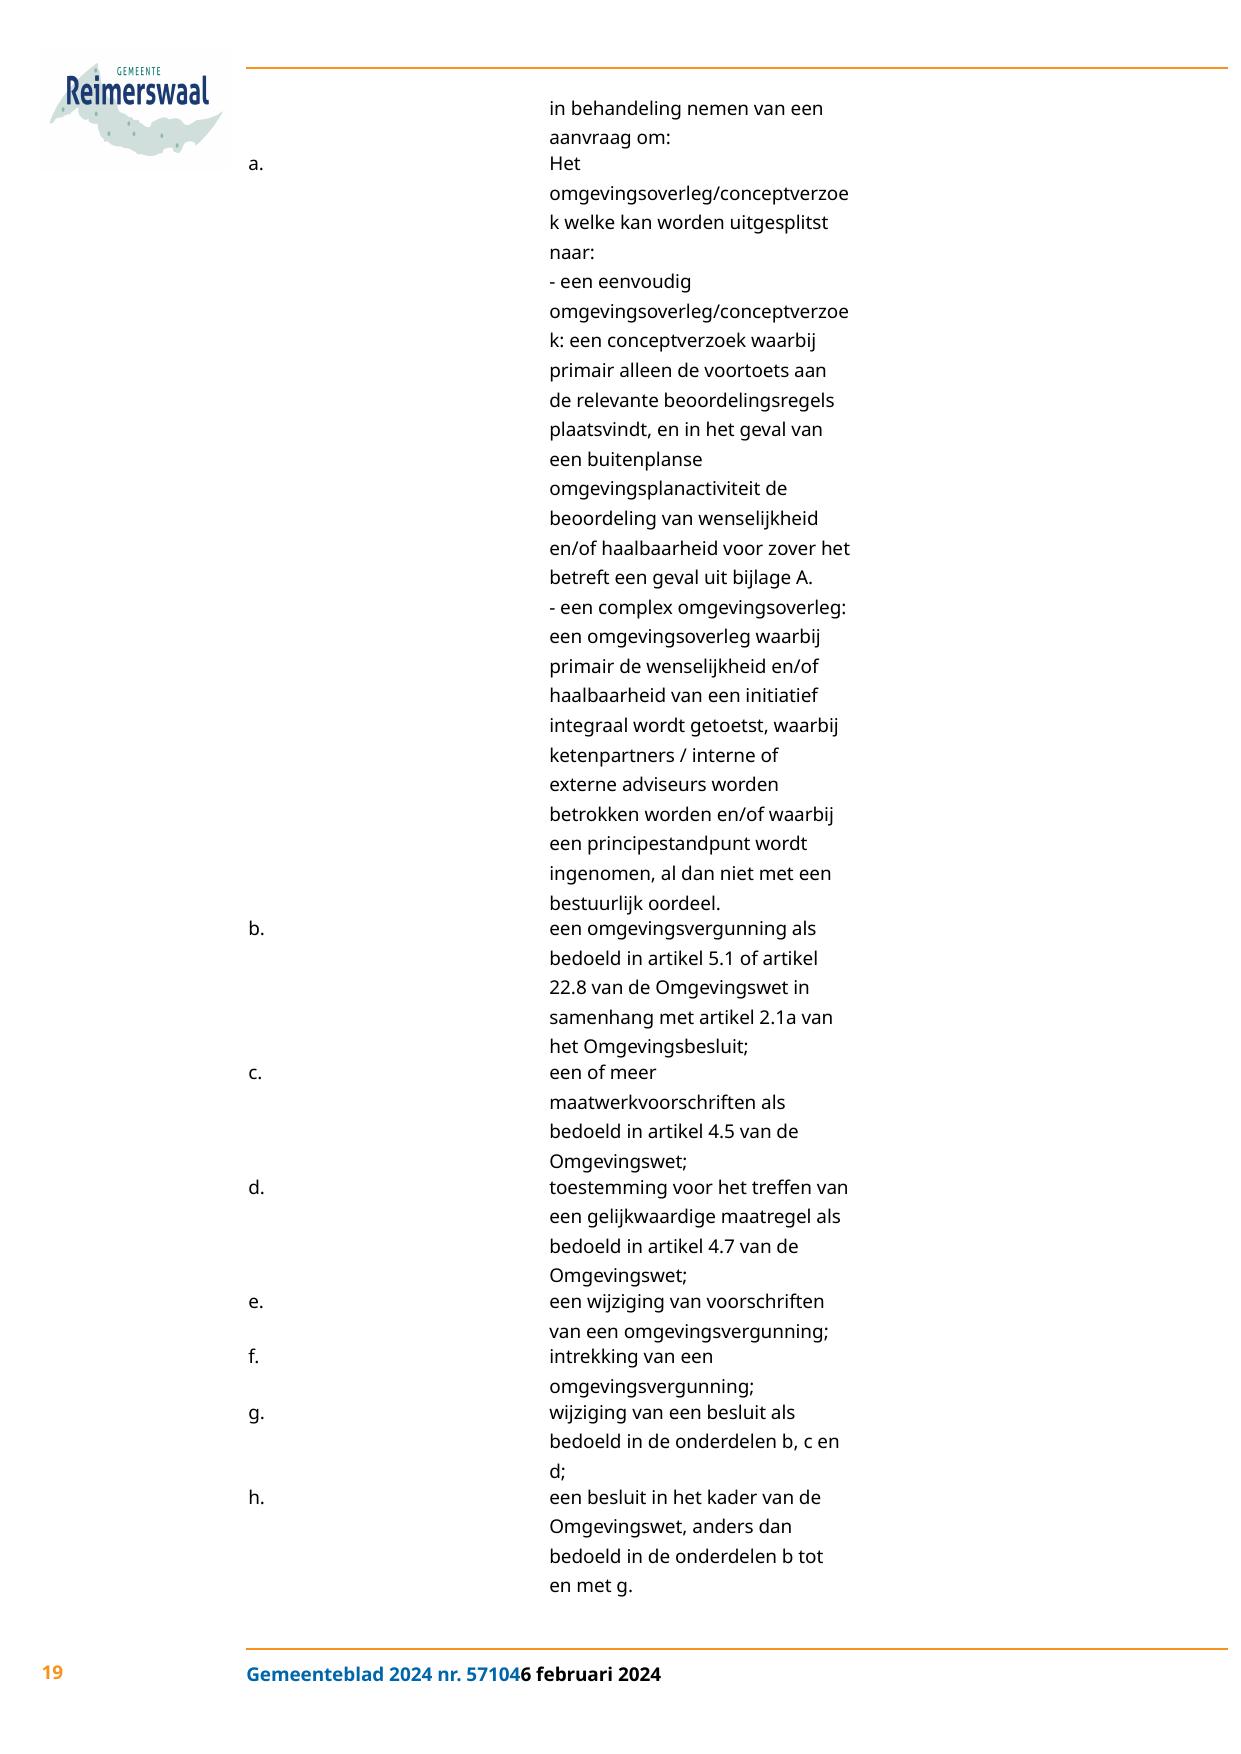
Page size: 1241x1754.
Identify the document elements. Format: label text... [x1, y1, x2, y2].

table_cell g. [248, 1399, 549, 1484]
table_cell [850, 95, 1152, 150]
table_cell c. [248, 1060, 549, 1174]
table_cell h. [248, 1484, 549, 1598]
table_cell [248, 95, 549, 150]
table_cell a. [248, 150, 549, 915]
table_cell in behandeling nemen van een aanvraag om: [549, 95, 850, 150]
picture [41, 47, 231, 172]
table_cell b. [248, 915, 549, 1059]
table_cell Het omgevingsoverleg/conceptverzoek welke kan worden uitgesplitst naar: - een eenvoudig omgevingsoverleg/conceptverzoek: een conceptverzoek waarbij primair alleen de voortoets aan de relevante beoordelingsregels plaatsvindt, en in het geval van een buitenplanse omgevingsplanactiviteit de beoordeling van wenselijkheid en/of haalbaarheid voor zover het betreft een geval uit bijlage A. - een complex omgevingsoverleg: een omgevingsoverleg waarbij primair de wenselijkheid en/of haalbaarheid van een initiatief integraal wordt getoetst, waarbij ketenpartners / interne of externe adviseurs worden betrokken worden en/of waarbij een principestandpunt wordt ingenomen, al dan niet met een bestuurlijk oordeel. [549, 150, 850, 915]
table_cell een of meer maatwerkvoorschriften als bedoeld in artikel 4.5 van de Omgevingswet; [549, 1060, 850, 1174]
table_cell [850, 1289, 1152, 1344]
table_cell [850, 1399, 1152, 1484]
table_cell een omgevingsvergunning als bedoeld in artikel 5.1 of artikel 22.8 van de Omgevingswet in samenhang met artikel 2.1a van het Omgevingsbesluit; [549, 915, 850, 1059]
table_cell d. [248, 1174, 549, 1288]
table_cell e. [248, 1289, 549, 1344]
table_cell f. [248, 1344, 549, 1399]
table_cell [850, 1344, 1152, 1399]
table_cell toestemming voor het treffen van een gelijkwaardige maatregel als bedoeld in artikel 4.7 van de Omgevingswet; [549, 1174, 850, 1288]
table_cell een besluit in het kader van de Omgevingswet, anders dan bedoeld in de onderdelen b tot en met g. [549, 1484, 850, 1598]
table_cell [850, 915, 1152, 1059]
table_cell [850, 1060, 1152, 1174]
table_cell [850, 1174, 1152, 1288]
table_cell intrekking van een omgevingsvergunning; [549, 1344, 850, 1399]
table_cell [850, 1484, 1152, 1598]
table_cell wijziging van een besluit als bedoeld in de onderdelen b, c en d; [549, 1399, 850, 1484]
table_cell een wijziging van voorschriften van een omgevingsvergunning; [549, 1289, 850, 1344]
table_cell [850, 150, 1152, 915]
